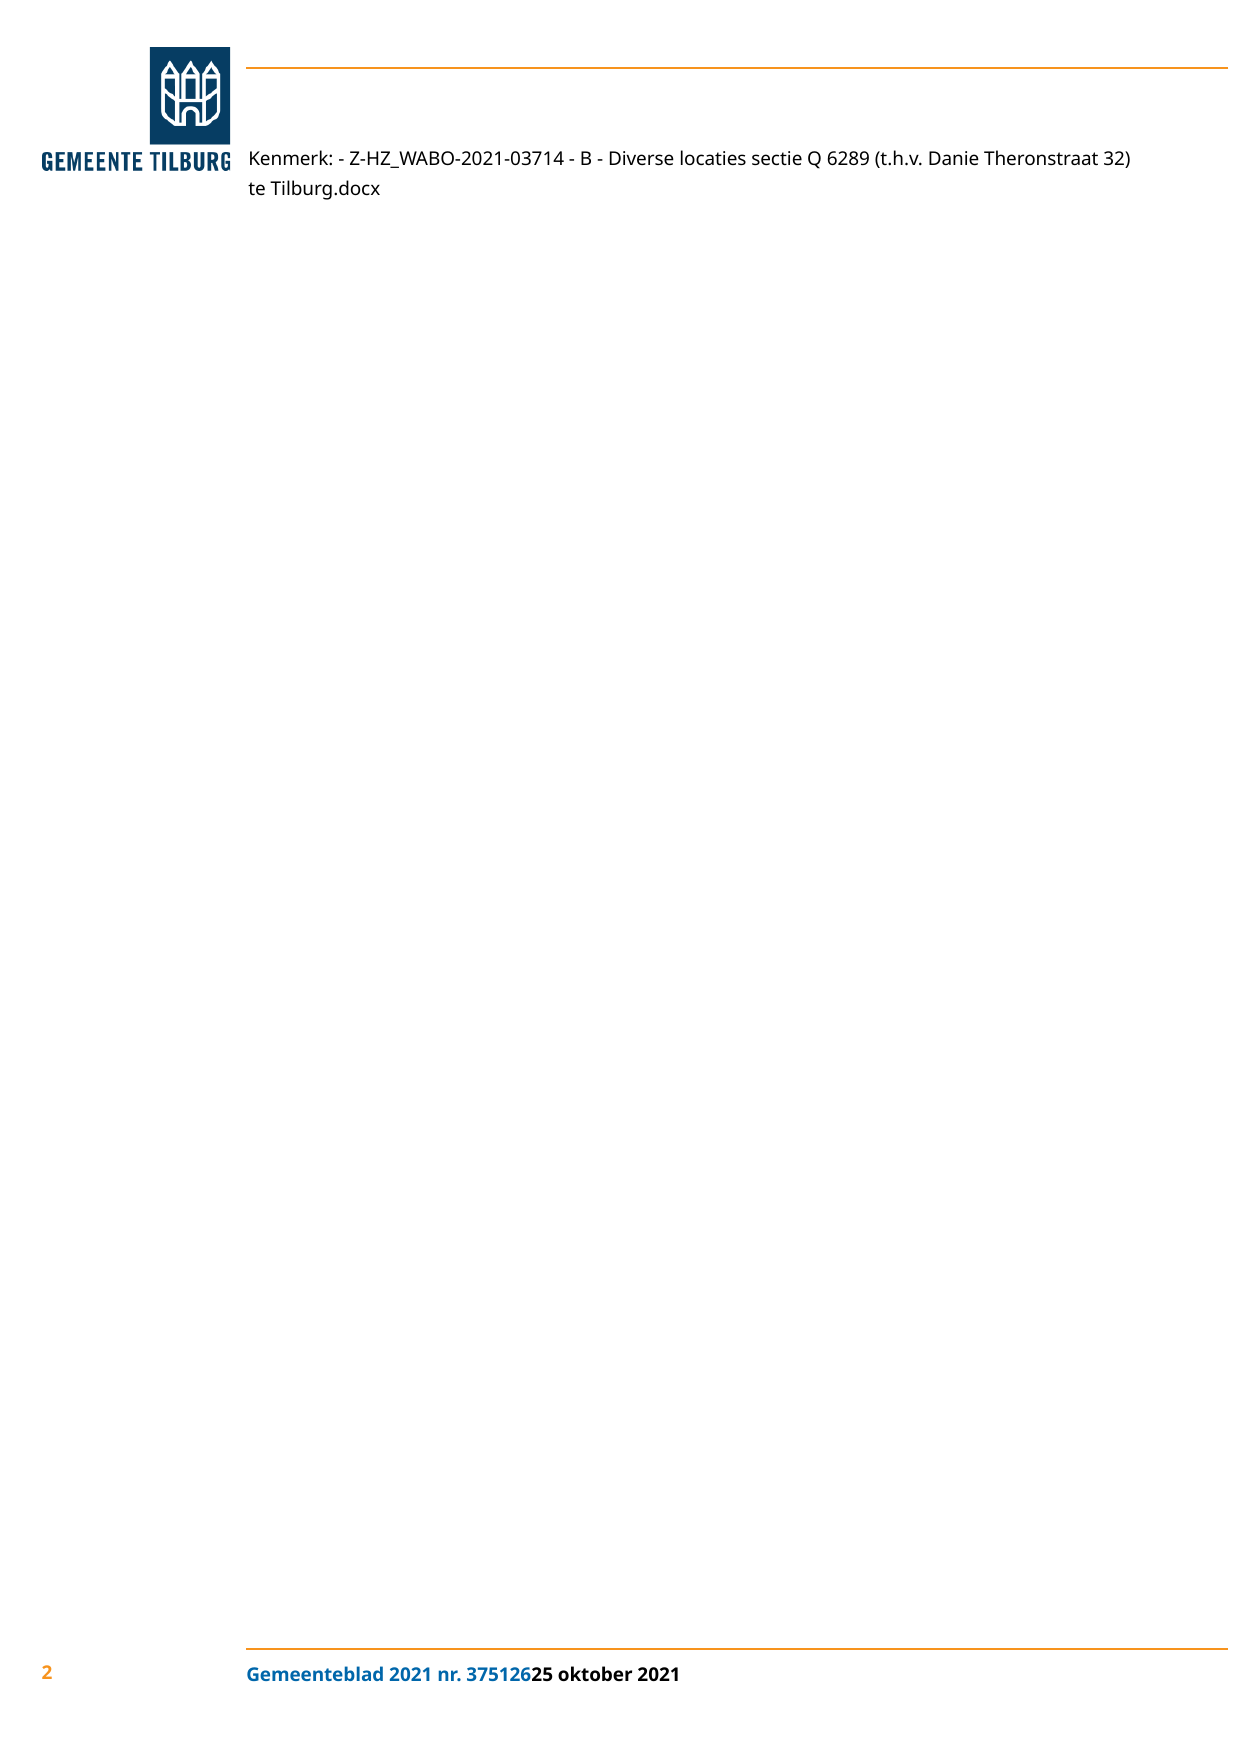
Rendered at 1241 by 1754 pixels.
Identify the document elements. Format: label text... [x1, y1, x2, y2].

picture [41, 47, 231, 172]
text Kenmerk: - Z-HZ_WABO-2021-03714 - B - Diverse locaties sectie Q 6289 (t.h.v. Danie Theronstraat 32) te Tilburg.docx [248, 145, 1152, 201]
